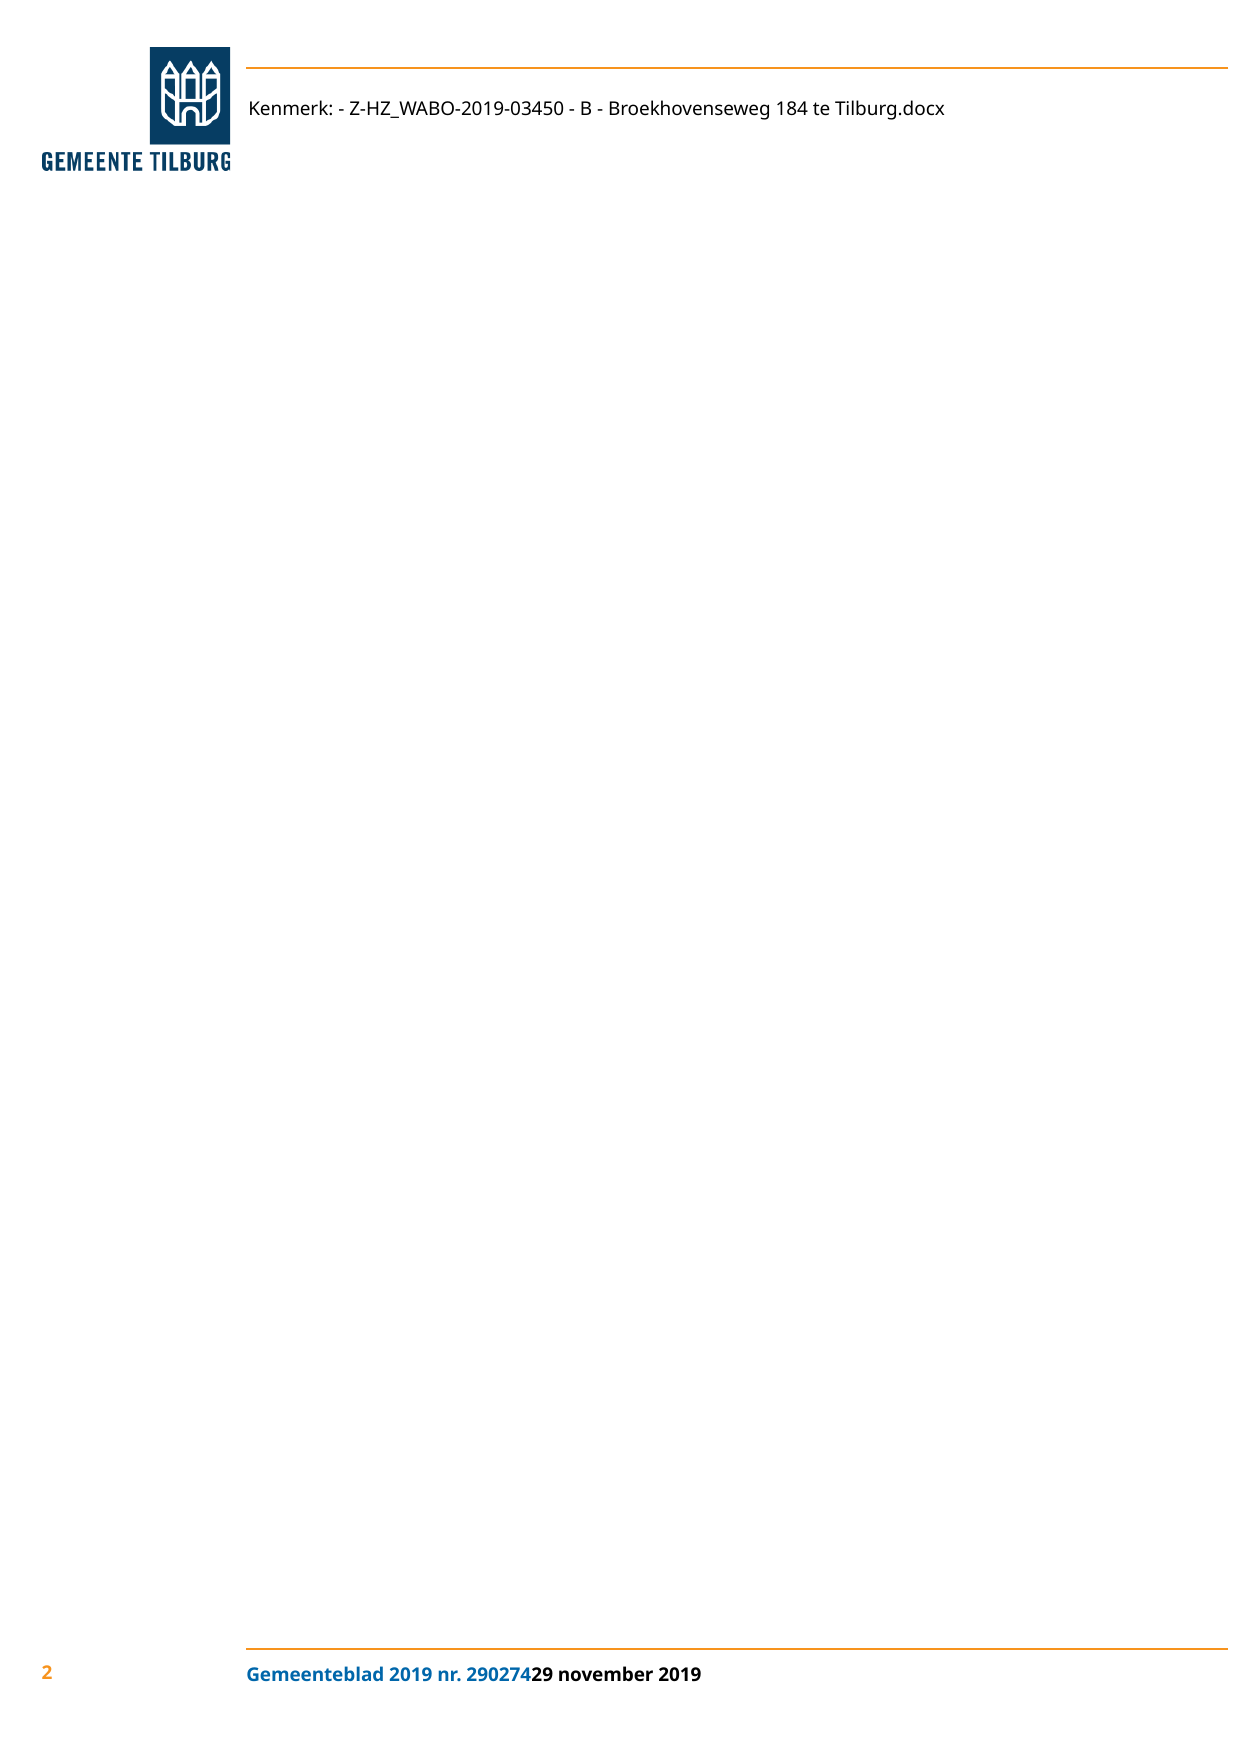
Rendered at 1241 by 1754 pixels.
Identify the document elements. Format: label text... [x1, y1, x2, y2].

picture [41, 47, 231, 172]
text Kenmerk: - Z-HZ_WABO-2019-03450 - B - Broekhovenseweg 184 te Tilburg.docx [248, 95, 1152, 121]
